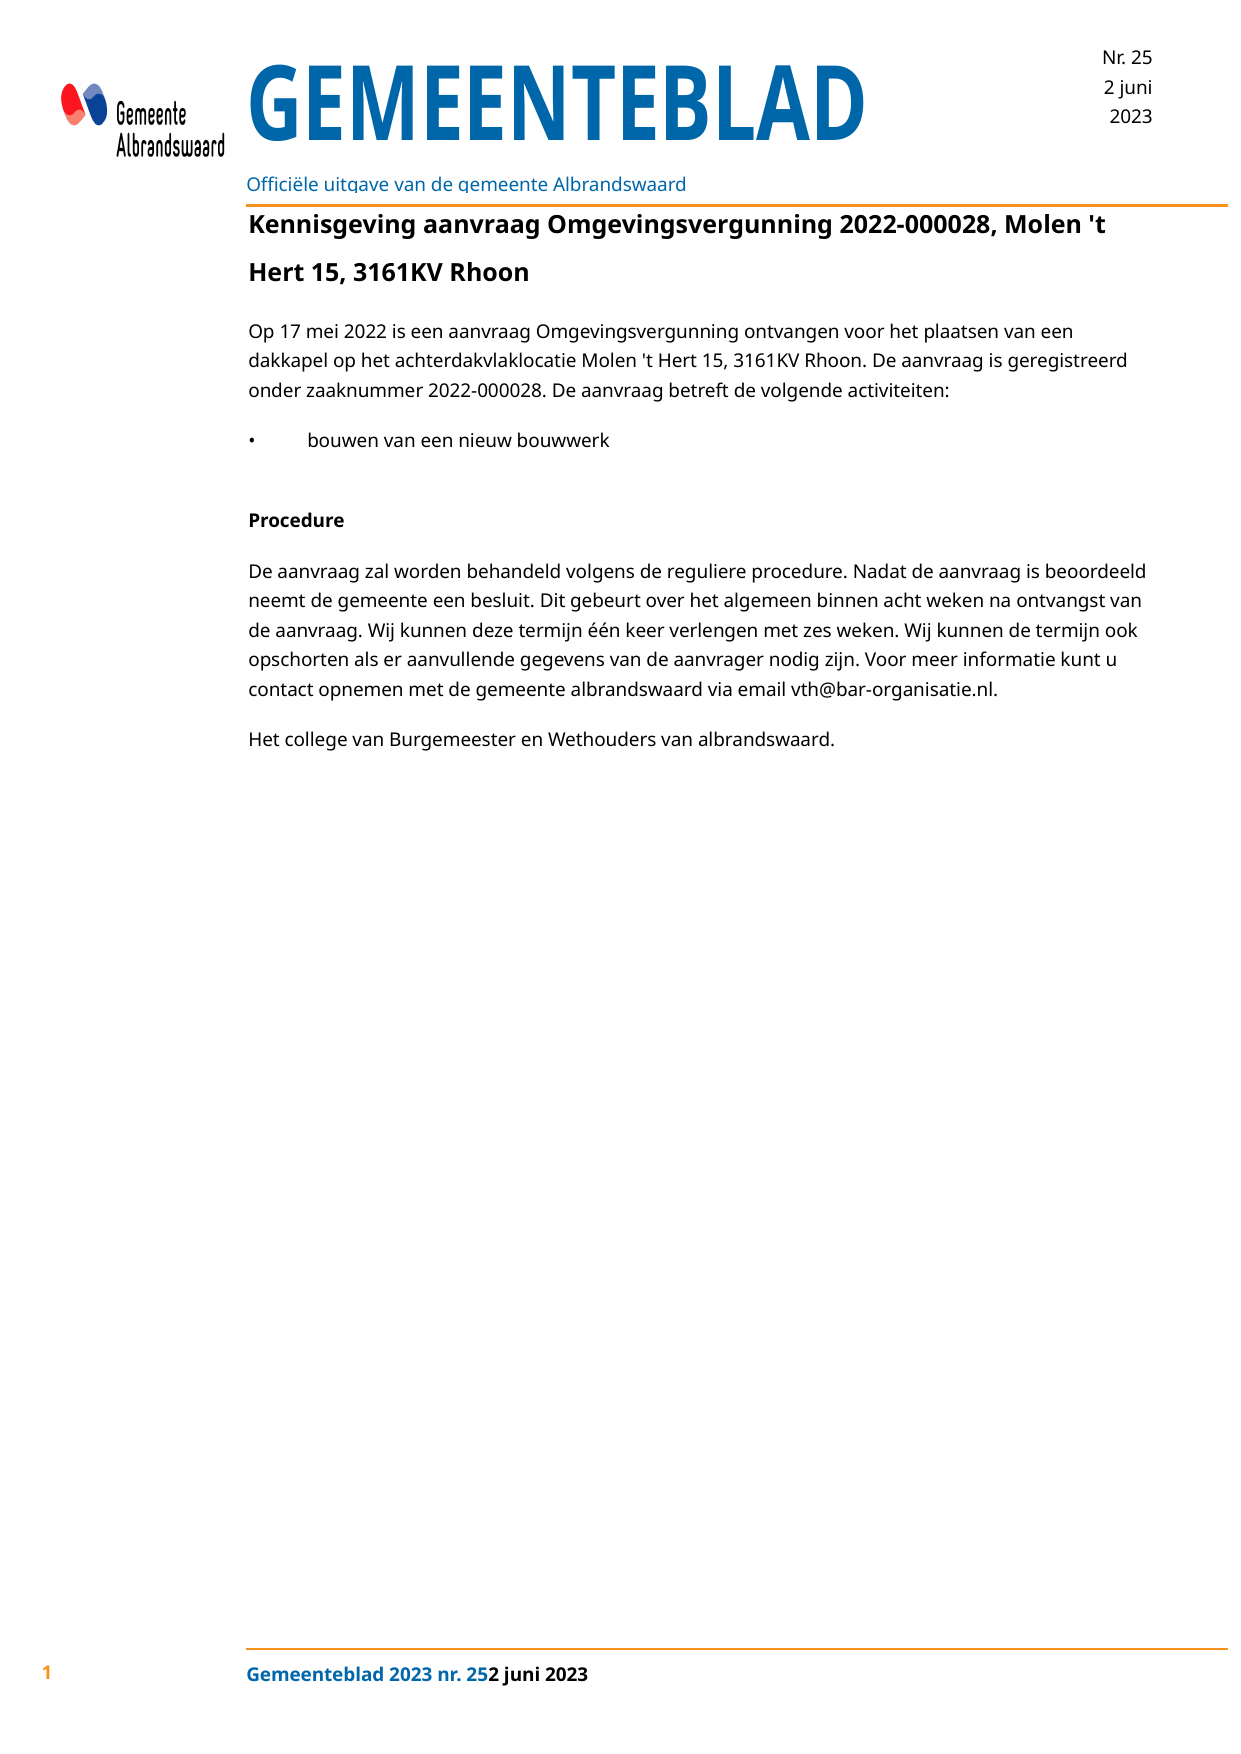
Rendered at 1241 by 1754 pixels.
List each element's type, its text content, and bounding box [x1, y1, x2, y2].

picture [41, 47, 231, 172]
text Het college van Burgemeester en Wethouders van albrandswaard. [248, 727, 1152, 752]
list bouwen van een nieuw bouwwerk [248, 427, 1152, 453]
text Op 17 mei 2022 is een aanvraag Omgevingsvergunning ontvangen voor het plaatsen van een dakkapel op het achterdakvlaklocatie Molen 't Hert 15, 3161KV Rhoon. De aanvraag is geregistreerd onder zaaknummer 2022-000028. De aanvraag betreft de volgende activiteiten: [248, 318, 1152, 403]
text Procedure [248, 507, 1152, 533]
text De aanvraag zal worden behandeld volgens de reguliere procedure. Nadat de aanvraag is beoordeeld neemt de gemeente een besluit. Dit gebeurt over het algemeen binnen acht weken na ontvangst van de aanvraag. Wij kunnen deze termijn één keer verlengen met zes weken. Wij kunnen de termijn ook opschorten als er aanvullende gegevens van de aanvrager nodig zijn. Voor meer informatie kunt u contact opnemen met de gemeente albrandswaard via email vth@bar-organisatie.nl. [248, 558, 1152, 702]
text Kennisgeving aanvraag Omgevingsvergunning 2022-000028, Molen 't Hert 15, 3161KV Rhoon [248, 207, 1152, 288]
